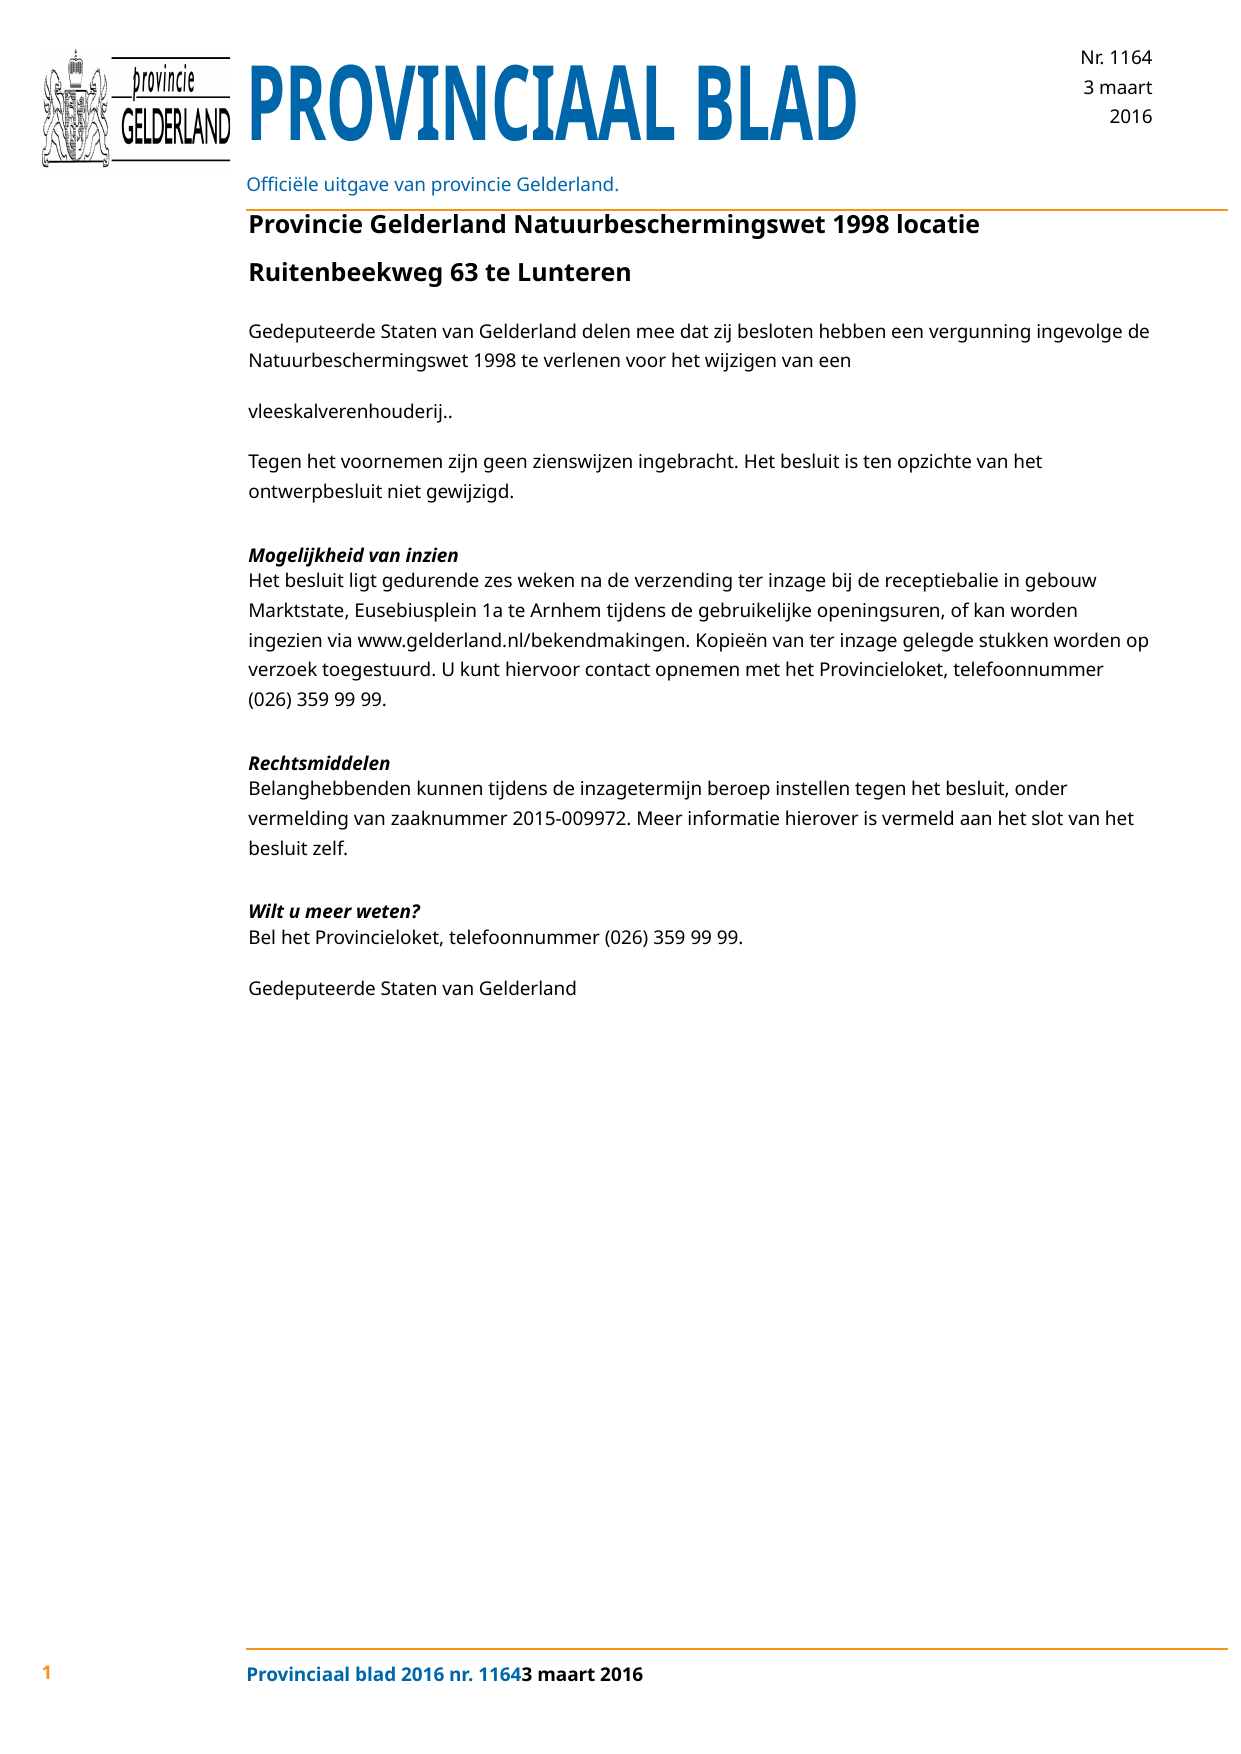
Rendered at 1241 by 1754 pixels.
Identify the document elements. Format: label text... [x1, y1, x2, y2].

text Wilt u meer weten? [248, 899, 1152, 924]
text Gedeputeerde Staten van Gelderland [248, 975, 1152, 1001]
text Bel het Provincieloket, telefoonnummer (026) 359 99 99. [248, 924, 1152, 950]
text Rechtsmiddelen [248, 750, 1152, 776]
text Mogelijkheid van inzien [248, 542, 1152, 568]
text Gedeputeerde Staten van Gelderland delen mee dat zij besloten hebben een vergunning ingevolge de Natuurbeschermingswet 1998 te verlenen voor het wijzigen van een [248, 318, 1152, 373]
text Provincie Gelderland Natuurbeschermingswet 1998 locatie Ruitenbeekweg 63 te Lunteren [248, 211, 1152, 288]
text Het besluit ligt gedurende zes weken na de verzending ter inzage bij de receptiebalie in gebouw Marktstate, Eusebiusplein 1a te Arnhem tijdens de gebruikelijke openingsuren, of kan worden ingezien via www.gelderland.nl/bekendmakingen. Kopieën van ter inzage gelegde stukken worden op verzoek toegestuurd. U kunt hiervoor contact opnemen met het Provincieloket, telefoonnummer (026) 359 99 99. [248, 568, 1152, 712]
text vleeskalverenhouderij.. [248, 398, 1152, 424]
text Tegen het voornemen zijn geen zienswijzen ingebracht. Het besluit is ten opzichte van het ontwerpbesluit niet gewijzigd. [248, 448, 1152, 504]
picture [41, 47, 231, 172]
text Belanghebbenden kunnen tijdens de inzagetermijn beroep instellen tegen het besluit, onder vermelding van zaaknummer 2015-009972. Meer informatie hierover is vermeld aan het slot van het besluit zelf. [248, 776, 1152, 861]
